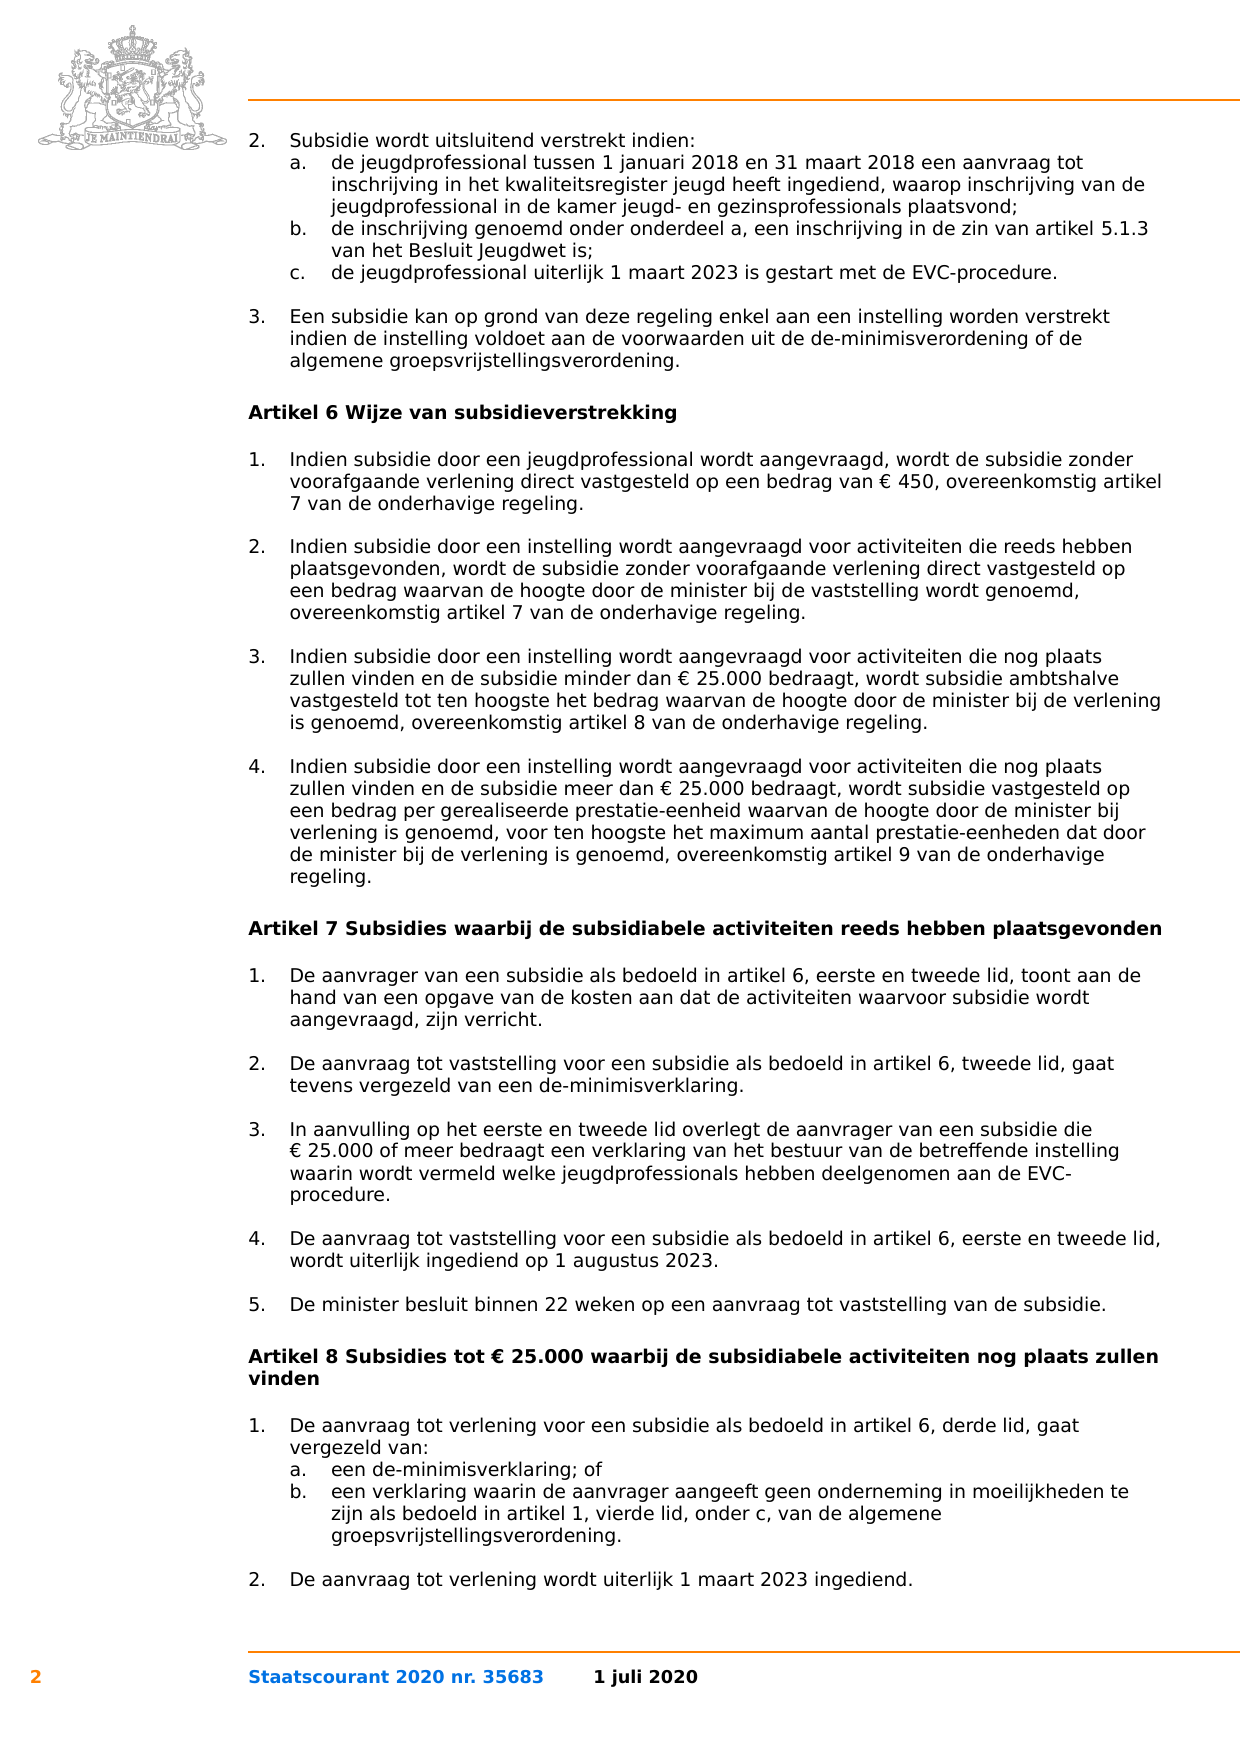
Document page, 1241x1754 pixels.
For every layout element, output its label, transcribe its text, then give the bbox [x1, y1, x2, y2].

text b. een verklaring waarin de aanvrager aangeeft geen onderneming in moeilijkheden te zijn als bedoeld in artikel 1, vierde lid, onder c, van de algemene groepsvrijstellingsverordening. [289, 1481, 1163, 1547]
text b. de inschrijving genoemd onder onderdeel a, een inschrijving in de zin van artikel 5.1.3 van het Besluit Jeugdwet is; [289, 218, 1163, 262]
text 4. Indien subsidie door een instelling wordt aangevraagd voor activiteiten die nog plaats zullen vinden en de subsidie meer dan € 25.000 bedraagt, wordt subsidie vastgesteld op een bedrag per gerealiseerde prestatie-eenheid waarvan de hoogte door de minister bij verlening is genoemd, voor ten hoogste het maximum aantal prestatie-eenheden dat door de minister bij de verlening is genoemd, overeenkomstig artikel 9 van de onderhavige regeling. [248, 756, 1163, 888]
text 5. De minister besluit binnen 22 weken op een aanvraag tot vaststelling van de subsidie. [248, 1294, 1163, 1316]
text 1. De aanvraag tot verlening voor een subsidie als bedoeld in artikel 6, derde lid, gaat vergezeld van: [248, 1415, 1163, 1459]
picture [38, 25, 227, 150]
text 2. Indien subsidie door een instelling wordt aangevraagd voor activiteiten die reeds hebben plaatsgevonden, wordt de subsidie zonder voorafgaande verlening direct vastgesteld op een bedrag waarvan de hoogte door de minister bij de vaststelling wordt genoemd, overeenkomstig artikel 7 van de onderhavige regeling. [248, 536, 1163, 624]
subtitle Artikel 8 Subsidies tot € 25.000 waarbij de subsidiabele activiteiten nog plaats zullen vinden [248, 1346, 1163, 1390]
text 2. De aanvraag tot vaststelling voor een subsidie als bedoeld in artikel 6, tweede lid, gaat tevens vergezeld van een de-minimisverklaring. [248, 1053, 1163, 1097]
text 3. Een subsidie kan op grond van deze regeling enkel aan een instelling worden verstrekt indien de instelling voldoet aan de voorwaarden uit de de-minimisverordening of de algemene groepsvrijstellingsverordening. [248, 306, 1163, 372]
text 2. De aanvraag tot verlening wordt uiterlijk 1 maart 2023 ingediend. [248, 1569, 1163, 1591]
text 3. Indien subsidie door een instelling wordt aangevraagd voor activiteiten die nog plaats zullen vinden en de subsidie minder dan € 25.000 bedraagt, wordt subsidie ambtshalve vastgesteld tot ten hoogste het bedrag waarvan de hoogte door de minister bij de verlening is genoemd, overeenkomstig artikel 8 van de onderhavige regeling. [248, 646, 1163, 734]
text c. de jeugdprofessional uiterlijk 1 maart 2023 is gestart met de EVC-procedure. [289, 262, 1163, 284]
text 3. In aanvulling op het eerste en tweede lid overlegt de aanvrager van een subsidie die € 25.000 of meer bedraagt een verklaring van het bestuur van de betreffende instelling waarin wordt vermeld welke jeugdprofessionals hebben deelgenomen aan de EVC-procedure. [248, 1118, 1163, 1206]
text a. een de-minimisverklaring; of [289, 1459, 1163, 1481]
text 1. De aanvrager van een subsidie als bedoeld in artikel 6, eerste en tweede lid, toont aan de hand van een opgave van de kosten aan dat de activiteiten waarvoor subsidie wordt aangevraagd, zijn verricht. [248, 965, 1163, 1031]
text a. de jeugdprofessional tussen 1 januari 2018 en 31 maart 2018 een aanvraag tot inschrijving in het kwaliteitsregister jeugd heeft ingediend, waarop inschrijving van de jeugdprofessional in de kamer jeugd- en gezinsprofessionals plaatsvond; [289, 152, 1163, 218]
subtitle Artikel 6 Wijze van subsidieverstrekking [248, 402, 1163, 423]
text 2. Subsidie wordt uitsluitend verstrekt indien: [248, 130, 1163, 152]
subtitle Artikel 7 Subsidies waarbij de subsidiabele activiteiten reeds hebben plaatsgevonden [248, 918, 1163, 940]
text 1. Indien subsidie door een jeugdprofessional wordt aangevraagd, wordt de subsidie zonder voorafgaande verlening direct vastgesteld op een bedrag van € 450, overeenkomstig artikel 7 van de onderhavige regeling. [248, 448, 1163, 514]
text 4. De aanvraag tot vaststelling voor een subsidie als bedoeld in artikel 6, eerste en tweede lid, wordt uiterlijk ingediend op 1 augustus 2023. [248, 1228, 1163, 1272]
